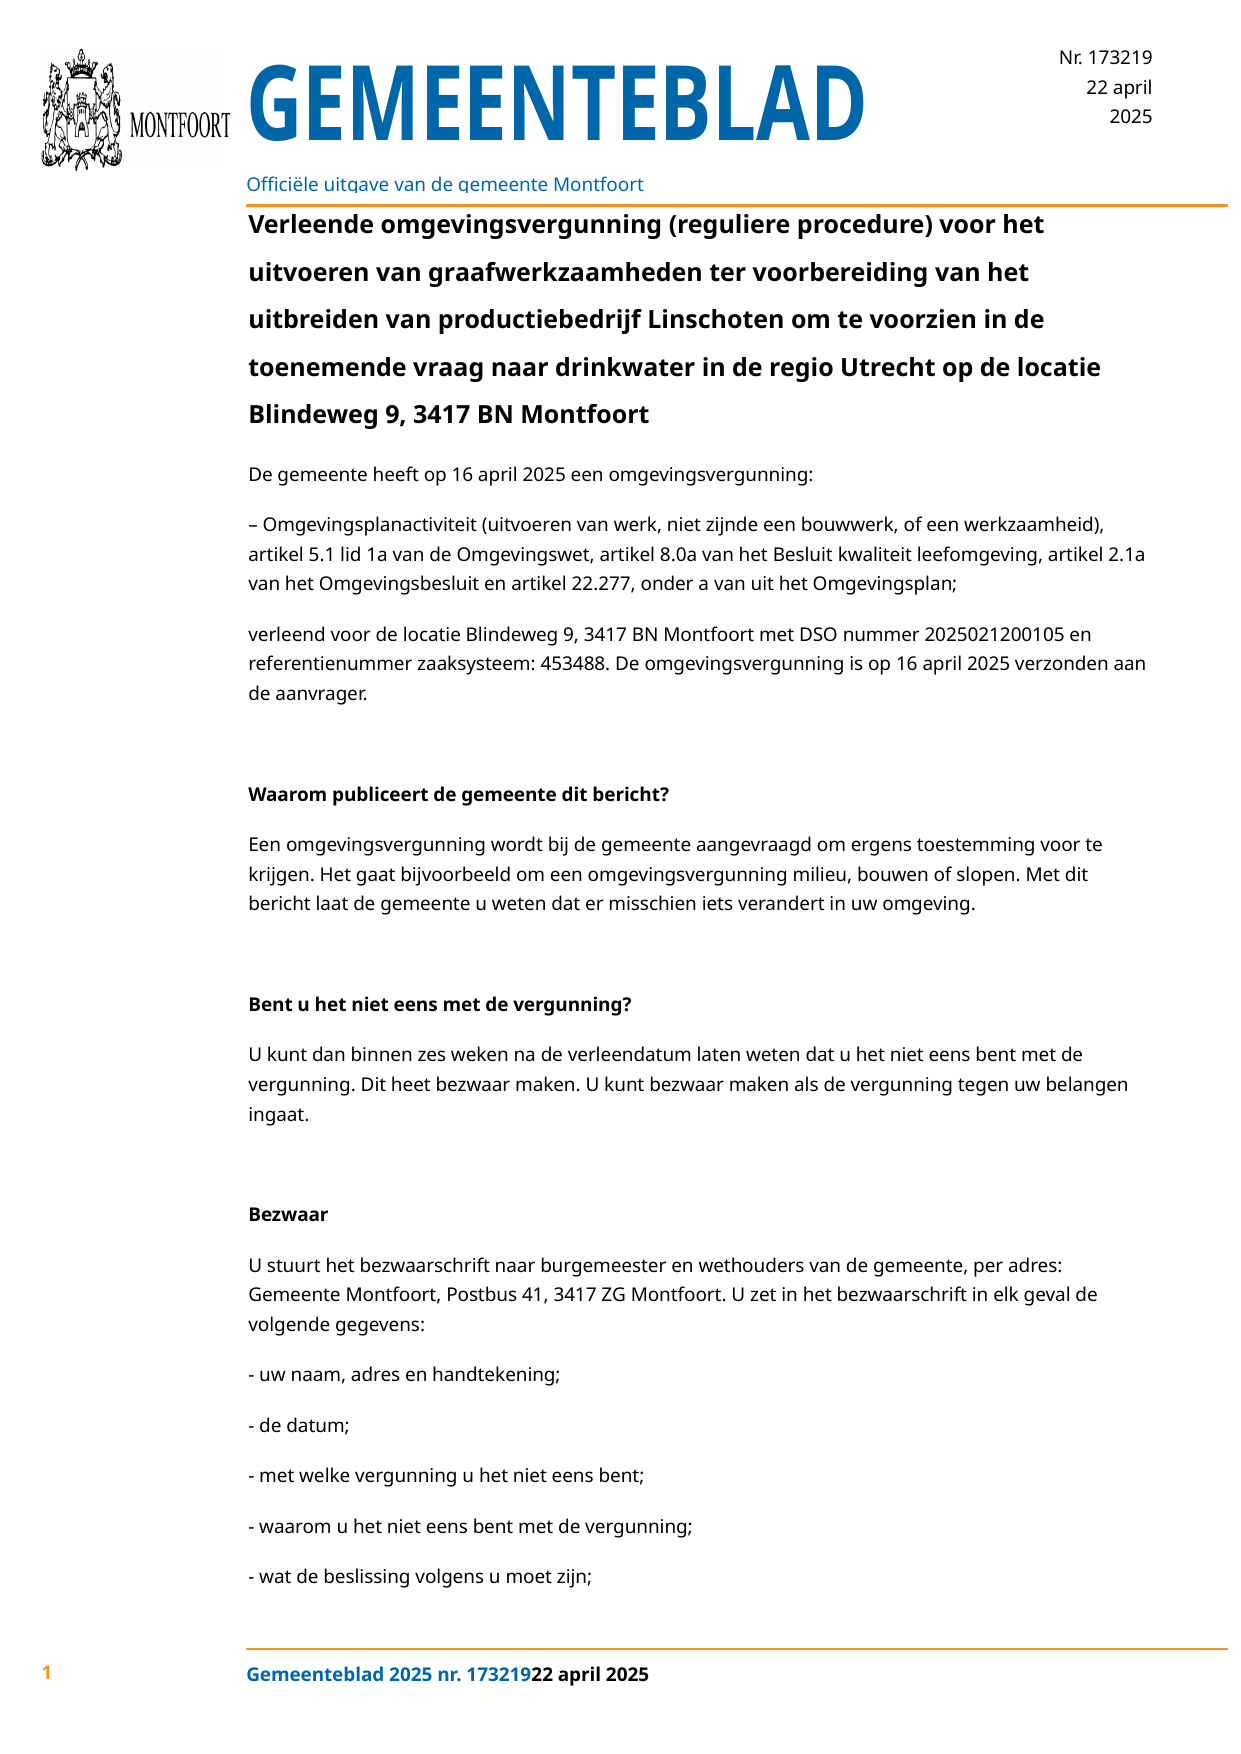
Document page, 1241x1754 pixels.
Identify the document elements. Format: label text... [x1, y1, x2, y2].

text U kunt dan binnen zes weken na de verleendatum laten weten dat u het niet eens bent met de vergunning. Dit heet bezwaar maken. U kunt bezwaar maken als de vergunning tegen uw belangen ingaat. [248, 1042, 1152, 1126]
text U stuurt het bezwaarschrift naar burgemeester en wethouders van de gemeente, per adres: Gemeente Montfoort, Postbus 41, 3417 ZG Montfoort. U zet in het bezwaarschrift in elk geval de volgende gegevens: [248, 1252, 1152, 1337]
text - met welke vergunning u het niet eens bent; [248, 1462, 1152, 1488]
text De gemeente heeft op 16 april 2025 een omgevingsvergunning: [248, 461, 1152, 486]
text Waarom publiceert de gemeente dit bericht? [248, 781, 1152, 806]
text verleend voor de locatie Blindeweg 9, 3417 BN Montfoort met DSO nummer 2025021200105 en referentienummer zaaksysteem: 453488. De omgevingsvergunning is op 16 april 2025 verzonden aan de aanvrager. [248, 621, 1152, 706]
text Bezwaar [248, 1202, 1152, 1227]
text - waarom u het niet eens bent met de vergunning; [248, 1513, 1152, 1538]
text Verleende omgevingsvergunning (reguliere procedure) voor het uitvoeren van graafwerkzaamheden ter voorbereiding van het uitbreiden van productiebedrijf Linschoten om te voorzien in de toenemende vraag naar drinkwater in de regio Utrecht op de locatie Blindeweg 9, 3417 BN Montfoort [248, 207, 1152, 431]
text Bent u het niet eens met de vergunning? [248, 991, 1152, 1017]
picture [41, 47, 231, 172]
text Een omgevingsvergunning wordt bij de gemeente aangevraagd om ergens toestemming voor te krijgen. Het gaat bijvoorbeeld om een omgevingsvergunning milieu, bouwen of slopen. Met dit bericht laat de gemeente u weten dat er misschien iets verandert in uw omgeving. [248, 831, 1152, 916]
text - wat de beslissing volgens u moet zijn; [248, 1563, 1152, 1589]
text - de datum; [248, 1412, 1152, 1438]
text – Omgevingsplanactiviteit (uitvoeren van werk, niet zijnde een bouwwerk, of een werkzaamheid), artikel 5.1 lid 1a van de Omgevingswet, artikel 8.0a van het Besluit kwaliteit leefomgeving, artikel 2.1a van het Omgevingsbesluit en artikel 22.277, onder a van uit het Omgevingsplan; [248, 511, 1152, 596]
text - uw naam, adres en handtekening; [248, 1362, 1152, 1387]
